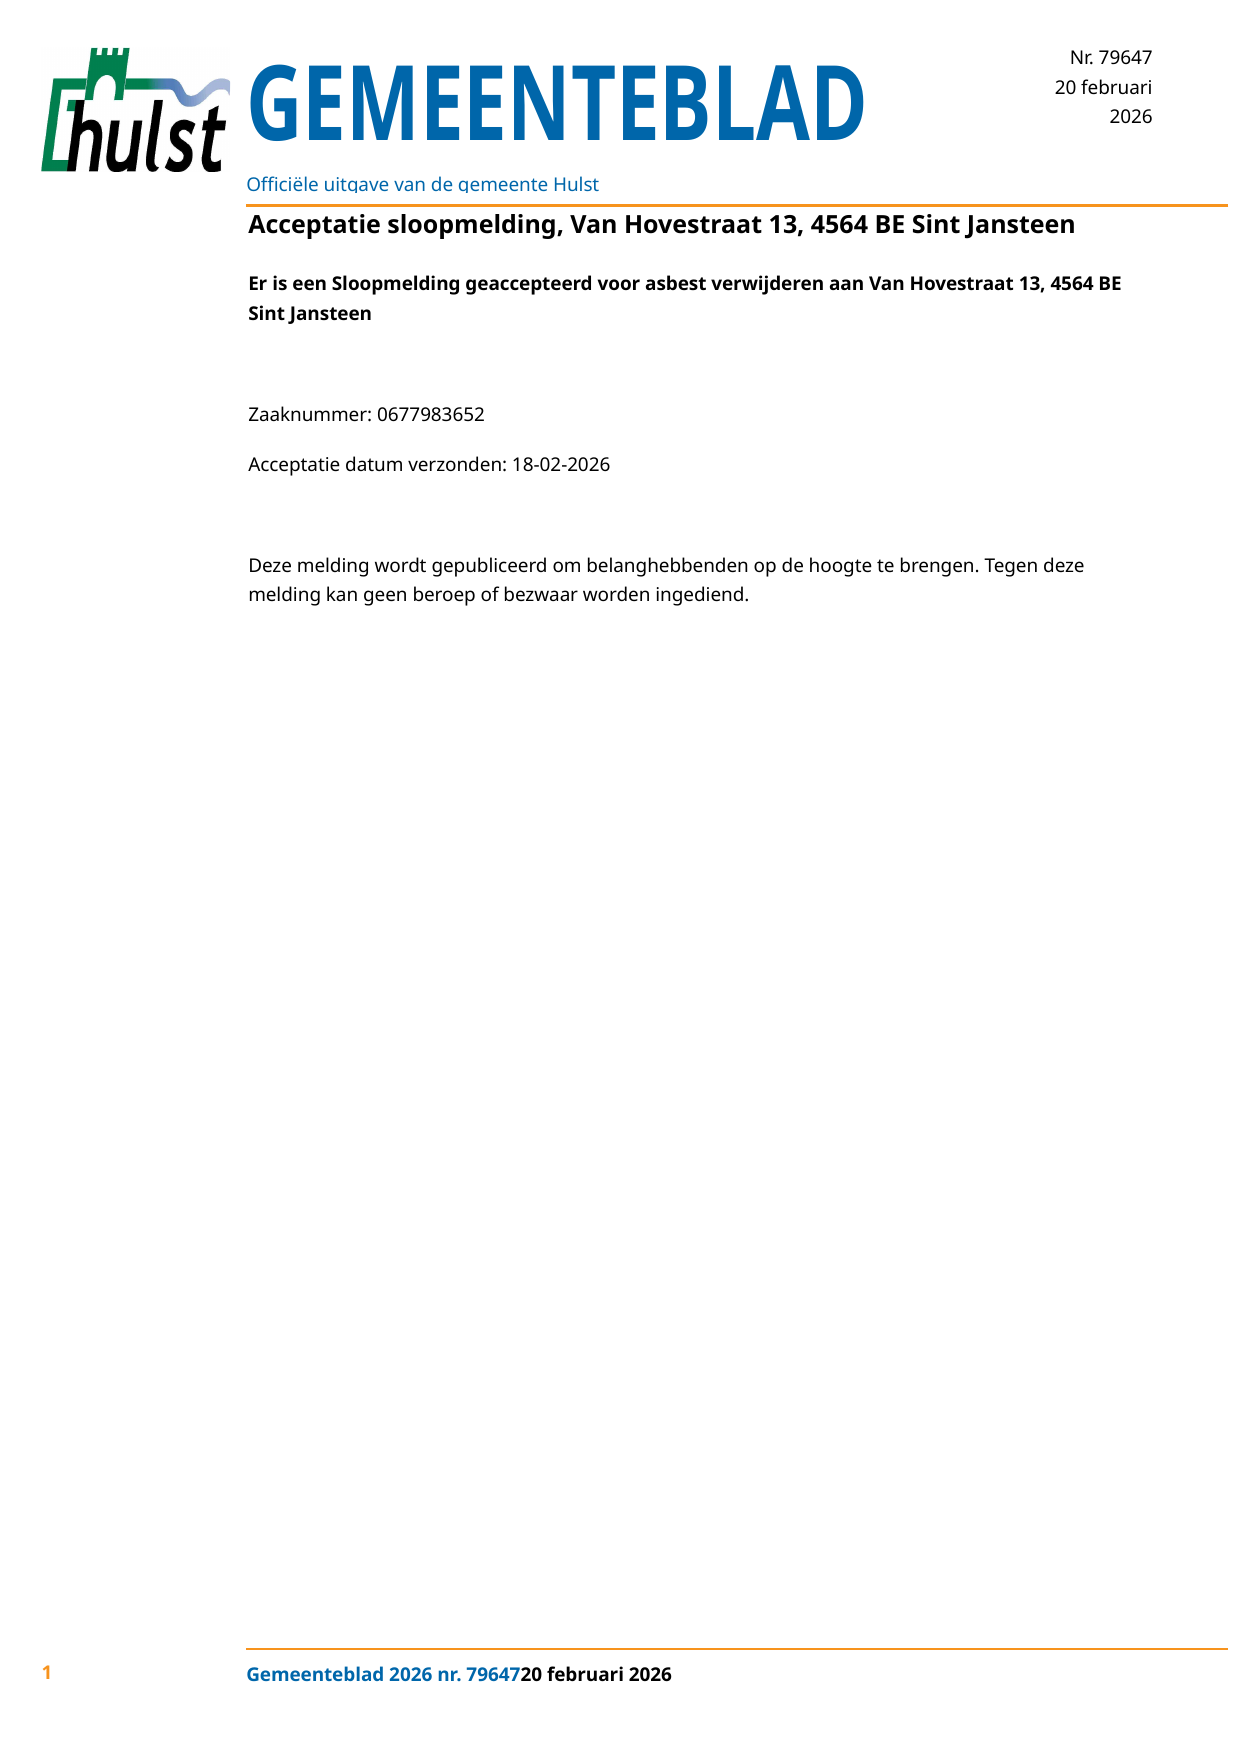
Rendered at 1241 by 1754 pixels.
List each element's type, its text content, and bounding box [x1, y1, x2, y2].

text Acceptatie sloopmelding, Van Hovestraat 13, 4564 BE Sint Jansteen [248, 207, 1152, 241]
text Deze melding wordt gepubliceerd om belanghebbenden op de hoogte te brengen. Tegen deze melding kan geen beroep of bezwaar worden ingediend. [248, 552, 1152, 607]
text Acceptatie datum verzonden: 18-02-2026 [248, 451, 1152, 477]
picture [41, 47, 231, 172]
text Er is een Sloopmelding geaccepteerd voor asbest verwijderen aan Van Hovestraat 13, 4564 BE Sint Jansteen [248, 270, 1152, 326]
text Zaaknummer: 0677983652 [248, 401, 1152, 426]
